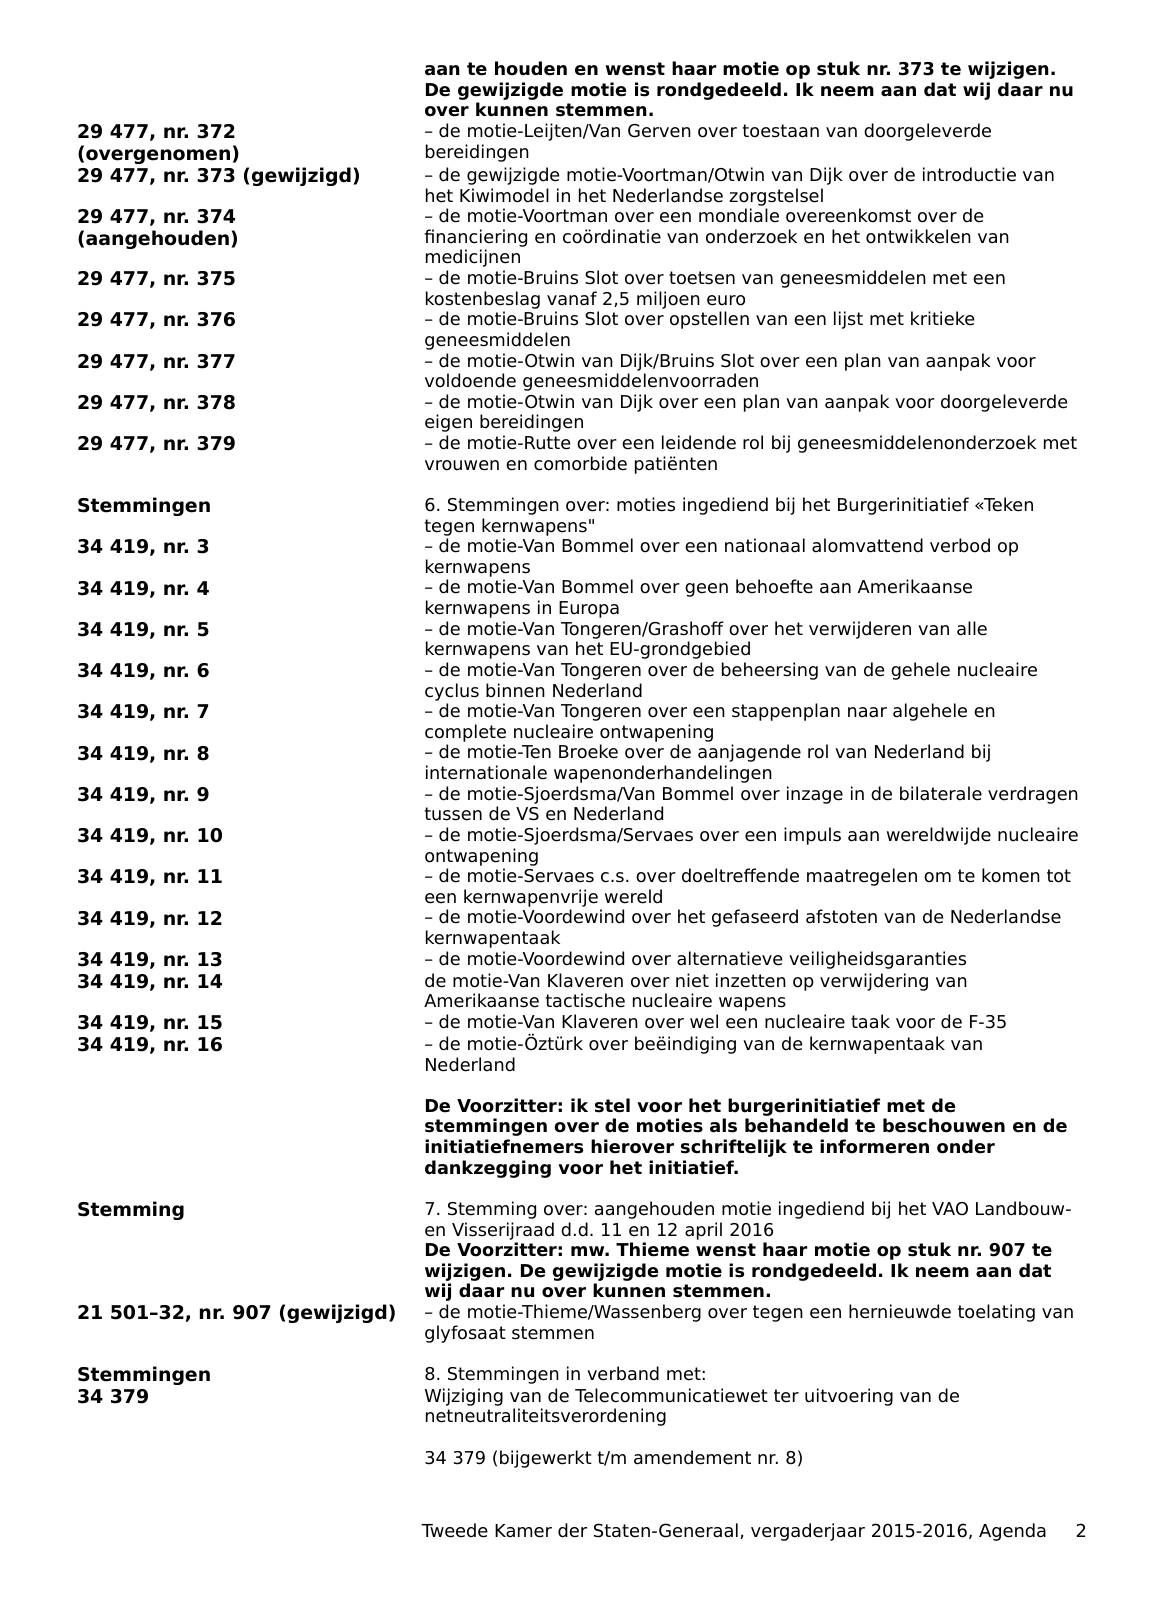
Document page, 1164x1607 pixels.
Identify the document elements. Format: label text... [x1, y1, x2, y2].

table_cell – de motie-Voordewind over het gefaseerd afstoten van de Nederlandse kernwapentaak [418, 908, 1087, 949]
table_cell [77, 1240, 401, 1302]
table_cell 29 477, nr. 375 [77, 268, 401, 309]
table_cell [401, 701, 418, 742]
table_cell 29 477, nr. 378 [77, 392, 401, 433]
table_cell 8. Stemmingen in verband met: [418, 1364, 1087, 1386]
table_cell – de gewijzigde motie-Voortman/Otwin van Dijk over de introductie van het Kiwimodel in het Nederlandse zorgstelsel [418, 165, 1087, 206]
table_cell de motie-Van Klaveren over niet inzetten op verwijdering van Amerikaanse tactische nucleaire wapens [418, 971, 1087, 1012]
table_cell [77, 474, 401, 495]
table_cell [401, 866, 418, 907]
table_cell [401, 1075, 418, 1096]
table_cell – de motie-Van Tongeren over de beheersing van de gehele nucleaire cyclus binnen Nederland [418, 660, 1087, 701]
table_cell – de motie-Van Bommel over geen behoefte aan Amerikaanse kernwapens in Europa [418, 578, 1087, 619]
table_cell 34 379 [77, 1386, 401, 1427]
table_cell [418, 1178, 1087, 1199]
table_cell 34 419, nr. 14 [77, 971, 401, 1012]
table_cell [401, 1096, 418, 1178]
table_cell [401, 121, 418, 165]
table_cell – de motie-Bruins Slot over toetsen van geneesmiddelen met een kostenbeslag vanaf 2,5 miljoen euro [418, 268, 1087, 309]
table_cell De Voorzitter: mw. Thieme wenst haar motie op stuk nr. 907 te wijzigen. De gewijzigde motie is rondgedeeld. Ik neem aan dat wij daar nu over kunnen stemmen. [418, 1240, 1087, 1302]
table_cell 34 379 (bijgewerkt t/m amendement nr. 8) [418, 1448, 1087, 1468]
table_cell 34 419, nr. 7 [77, 701, 401, 742]
table_cell – de motie-Ten Broeke over de aanjagende rol van Nederland bij internationale wapenonderhandelingen [418, 743, 1087, 784]
table_cell [401, 784, 418, 825]
table_cell 34 419, nr. 12 [77, 908, 401, 949]
table_cell [401, 351, 418, 392]
table_cell – de motie-Sjoerdsma/Servaes over een impuls aan wereldwijde nucleaire ontwapening [418, 825, 1087, 866]
table_cell – de motie-Voortman over een mondiale overeenkomst over de financiering en coördinatie van onderzoek en het ontwikkelen van medicijnen [418, 206, 1087, 268]
table_cell – de motie-Bruins Slot over opstellen van een lijst met kritieke geneesmiddelen [418, 309, 1087, 351]
table_cell 34 419, nr. 8 [77, 743, 401, 784]
table_cell – de motie-Servaes c.s. over doeltreffende maatregelen om te komen tot een kernwapenvrije wereld [418, 866, 1087, 907]
table_cell – de motie-Van Tongeren over een stappenplan naar algehele en complete nucleaire ontwapening [418, 701, 1087, 742]
table_cell 6. Stemmingen over: moties ingediend bij het Burgerinitiatief «Teken tegen kernwapens" [418, 495, 1087, 536]
table_cell – de motie-Öztürk over beëindiging van de kernwapentaak van Nederland [418, 1034, 1087, 1075]
table_cell [401, 825, 418, 866]
table_cell [77, 1427, 401, 1448]
table_cell 34 419, nr. 9 [77, 784, 401, 825]
table_cell Stemmingen [77, 495, 401, 536]
table_cell 34 419, nr. 6 [77, 660, 401, 701]
table_cell [401, 1240, 418, 1302]
table_cell – de motie-Van Bommel over een nationaal alomvattend verbod op kernwapens [418, 536, 1087, 577]
table_cell [401, 1012, 418, 1034]
table_cell – de motie-Otwin van Dijk/Bruins Slot over een plan van aanpak voor voldoende geneesmiddelenvoorraden [418, 351, 1087, 392]
table_cell 34 419, nr. 5 [77, 619, 401, 660]
table_cell [401, 619, 418, 660]
table_cell [401, 165, 418, 206]
table_cell aan te houden en wenst haar motie op stuk nr. 373 te wijzigen. De gewijzigde motie is rondgedeeld. Ik neem aan dat wij daar nu over kunnen stemmen. [418, 59, 1087, 121]
table_cell [418, 1075, 1087, 1096]
table_cell [401, 1386, 418, 1427]
table_cell [418, 1343, 1087, 1364]
table_cell 34 419, nr. 3 [77, 536, 401, 577]
table_cell [77, 1448, 401, 1468]
table_cell 29 477, nr. 376 [77, 309, 401, 351]
table_cell 29 477, nr. 374 (aangehouden) [77, 206, 401, 268]
table_cell [401, 59, 418, 121]
table_cell 34 419, nr. 11 [77, 866, 401, 907]
table_cell [401, 949, 418, 971]
table_cell 34 419, nr. 16 [77, 1034, 401, 1075]
table_cell [401, 1302, 418, 1343]
table_cell 34 419, nr. 4 [77, 578, 401, 619]
table_cell [401, 433, 418, 474]
table_cell – de motie-Voordewind over alternatieve veiligheidsgaranties [418, 949, 1087, 971]
table_cell [401, 1034, 418, 1075]
table_cell [401, 536, 418, 577]
table_cell [401, 495, 418, 536]
table_cell 29 477, nr. 377 [77, 351, 401, 392]
table_cell – de motie-Leijten/Van Gerven over toestaan van doorgeleverde bereidingen [418, 121, 1087, 165]
table_cell Stemmingen [77, 1364, 401, 1386]
table_cell 34 419, nr. 10 [77, 825, 401, 866]
table_cell 7. Stemming over: aangehouden motie ingediend bij het VAO Landbouw-en Visserijraad d.d. 11 en 12 april 2016 [418, 1199, 1087, 1240]
table_cell De Voorzitter: ik stel voor het burgerinitiatief met de stemmingen over de moties als behandeld te beschouwen en de initiatiefnemers hierover schriftelijk te informeren onder dankzegging voor het initiatief. [418, 1096, 1087, 1178]
table_cell – de motie-Van Tongeren/Grashoff over het verwijderen van alle kernwapens van het EU-grondgebied [418, 619, 1087, 660]
table_cell 29 477, nr. 372 (overgenomen) [77, 121, 401, 165]
table_cell [401, 971, 418, 1012]
table_cell 29 477, nr. 373 (gewijzigd) [77, 165, 401, 206]
table_cell [401, 1178, 418, 1199]
table_cell – de motie-Sjoerdsma/Van Bommel over inzage in de bilaterale verdragen tussen de VS en Nederland [418, 784, 1087, 825]
table_cell [77, 59, 401, 121]
table_cell [401, 578, 418, 619]
table_cell [401, 268, 418, 309]
table_cell [401, 1199, 418, 1240]
table_cell – de motie-Van Klaveren over wel een nucleaire taak voor de F-35 [418, 1012, 1087, 1034]
table_cell [77, 1178, 401, 1199]
table_cell – de motie-Otwin van Dijk over een plan van aanpak voor doorgeleverde eigen bereidingen [418, 392, 1087, 433]
table_cell [401, 660, 418, 701]
table_cell [401, 1343, 418, 1364]
table_cell 34 419, nr. 15 [77, 1012, 401, 1034]
table_cell [401, 1448, 418, 1468]
table_cell 29 477, nr. 379 [77, 433, 401, 474]
table_cell [401, 309, 418, 351]
table_cell 34 419, nr. 13 [77, 949, 401, 971]
table_cell Wijziging van de Telecommunicatiewet ter uitvoering van de netneutraliteitsverordening [418, 1386, 1087, 1427]
table_cell [418, 1427, 1087, 1448]
table_cell [401, 1364, 418, 1386]
table_cell Stemming [77, 1199, 401, 1240]
table_cell 21 501–32, nr. 907 (gewijzigd) [77, 1302, 401, 1343]
table_cell [401, 743, 418, 784]
table_cell [401, 392, 418, 433]
table_cell [77, 1343, 401, 1364]
table_cell [77, 1075, 401, 1096]
table_cell – de motie-Rutte over een leidende rol bij geneesmiddelenonderzoek met vrouwen en comorbide patiënten [418, 433, 1087, 474]
table_cell [401, 908, 418, 949]
table_cell [401, 1427, 418, 1448]
table_cell [418, 474, 1087, 495]
table_cell [77, 1096, 401, 1178]
table_cell [401, 206, 418, 268]
table_cell [401, 474, 418, 495]
table_cell – de motie-Thieme/Wassenberg over tegen een hernieuwde toelating van glyfosaat stemmen [418, 1302, 1087, 1343]
